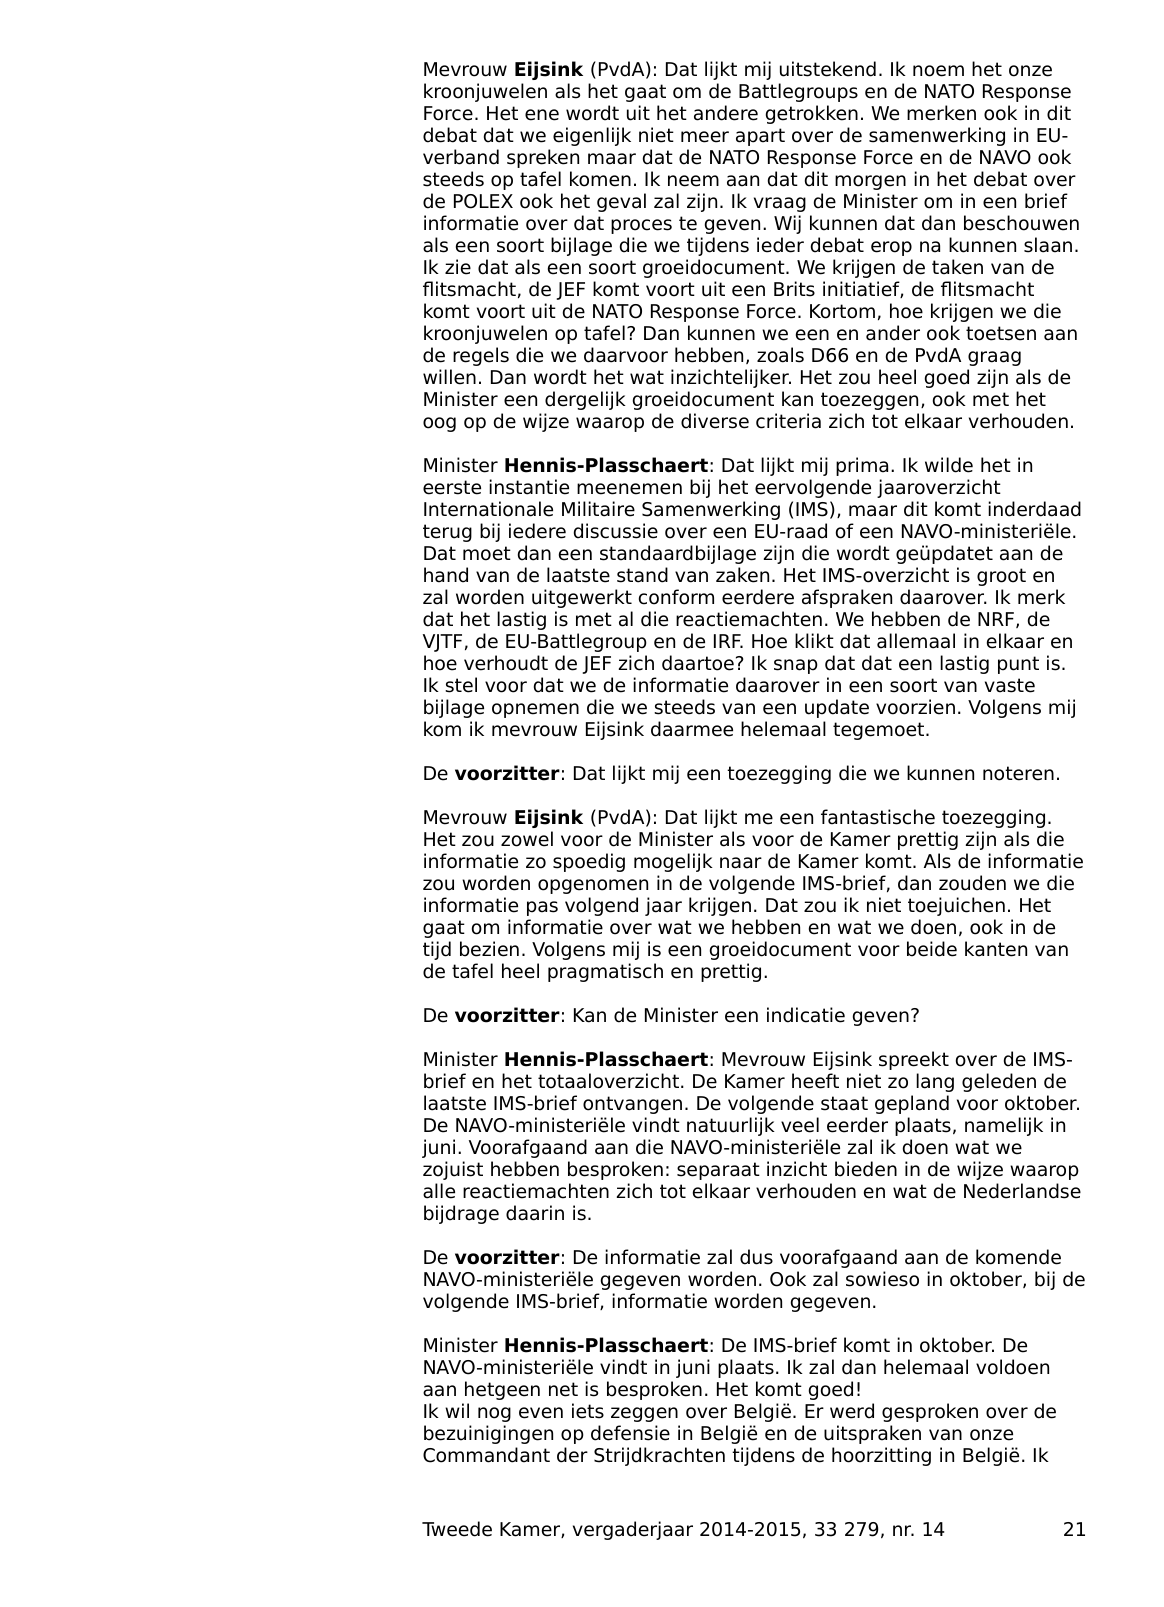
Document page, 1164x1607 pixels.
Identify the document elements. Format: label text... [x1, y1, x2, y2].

text Mevrouw Eijsink (PvdA): Dat lijkt mij uitstekend. Ik noem het onze kroonjuwelen als het gaat om de Battlegroups en de NATO Response Force. Het ene wordt uit het andere getrokken. We merken ook in dit debat dat we eigenlijk niet meer apart over de samenwerking in EU-verband spreken maar dat de NATO Response Force en de NAVO ook steeds op tafel komen. Ik neem aan dat dit morgen in het debat over de POLEX ook het geval zal zijn. Ik vraag de Minister om in een brief informatie over dat proces te geven. Wij kunnen dat dan beschouwen als een soort bijlage die we tijdens ieder debat erop na kunnen slaan. Ik zie dat als een soort groeidocument. We krijgen de taken van de flitsmacht, de JEF komt voort uit een Brits initiatief, de flitsmacht komt voort uit de NATO Response Force. Kortom, hoe krijgen we die kroonjuwelen op tafel? Dan kunnen we een en ander ook toetsen aan de regels die we daarvoor hebben, zoals D66 en de PvdA graag willen. Dan wordt het wat inzichtelijker. Het zou heel goed zijn als de Minister een dergelijk groeidocument kan toezeggen, ook met het oog op de wijze waarop de diverse criteria zich tot elkaar verhouden. [422, 59, 1087, 433]
text De voorzitter: De informatie zal dus voorafgaand aan de komende NAVO-ministeriële gegeven worden. Ook zal sowieso in oktober, bij de volgende IMS-brief, informatie worden gegeven. [422, 1247, 1087, 1313]
text Mevrouw Eijsink (PvdA): Dat lijkt me een fantastische toezegging. Het zou zowel voor de Minister als voor de Kamer prettig zijn als die informatie zo spoedig mogelijk naar de Kamer komt. Als de informatie zou worden opgenomen in de volgende IMS-brief, dan zouden we die informatie pas volgend jaar krijgen. Dat zou ik niet toejuichen. Het gaat om informatie over wat we hebben en wat we doen, ook in de tijd bezien. Volgens mij is een groeidocument voor beide kanten van de tafel heel pragmatisch en prettig. [422, 807, 1087, 983]
text Ik wil nog even iets zeggen over België. Er werd gesproken over de bezuinigingen op defensie in België en de uitspraken van onze Commandant der Strijdkrachten tijdens de hoorzitting in België. Ik [422, 1401, 1087, 1467]
text De voorzitter: Kan de Minister een indicatie geven? [422, 1005, 1087, 1027]
text De voorzitter: Dat lijkt mij een toezegging die we kunnen noteren. [422, 763, 1087, 785]
text Minister Hennis-Plasschaert: Dat lijkt mij prima. Ik wilde het in eerste instantie meenemen bij het eervolgende jaaroverzicht Internationale Militaire Samenwerking (IMS), maar dit komt inderdaad terug bij iedere discussie over een EU-raad of een NAVO-ministeriële. Dat moet dan een standaardbijlage zijn die wordt geüpdatet aan de hand van de laatste stand van zaken. Het IMS-overzicht is groot en zal worden uitgewerkt conform eerdere afspraken daarover. Ik merk dat het lastig is met al die reactiemachten. We hebben de NRF, de VJTF, de EU-Battlegroup en de IRF. Hoe klikt dat allemaal in elkaar en hoe verhoudt de JEF zich daartoe? Ik snap dat dat een lastig punt is. Ik stel voor dat we de informatie daarover in een soort van vaste bijlage opnemen die we steeds van een update voorzien. Volgens mij kom ik mevrouw Eijsink daarmee helemaal tegemoet. [422, 455, 1087, 741]
text Minister Hennis-Plasschaert: Mevrouw Eijsink spreekt over de IMS-brief en het totaaloverzicht. De Kamer heeft niet zo lang geleden de laatste IMS-brief ontvangen. De volgende staat gepland voor oktober. De NAVO-ministeriële vindt natuurlijk veel eerder plaats, namelijk in juni. Voorafgaand aan die NAVO-ministeriële zal ik doen wat we zojuist hebben besproken: separaat inzicht bieden in de wijze waarop alle reactiemachten zich tot elkaar verhouden en wat de Nederlandse bijdrage daarin is. [422, 1049, 1087, 1225]
text Minister Hennis-Plasschaert: De IMS-brief komt in oktober. De NAVO-ministeriële vindt in juni plaats. Ik zal dan helemaal voldoen aan hetgeen net is besproken. Het komt goed! [422, 1335, 1087, 1401]
